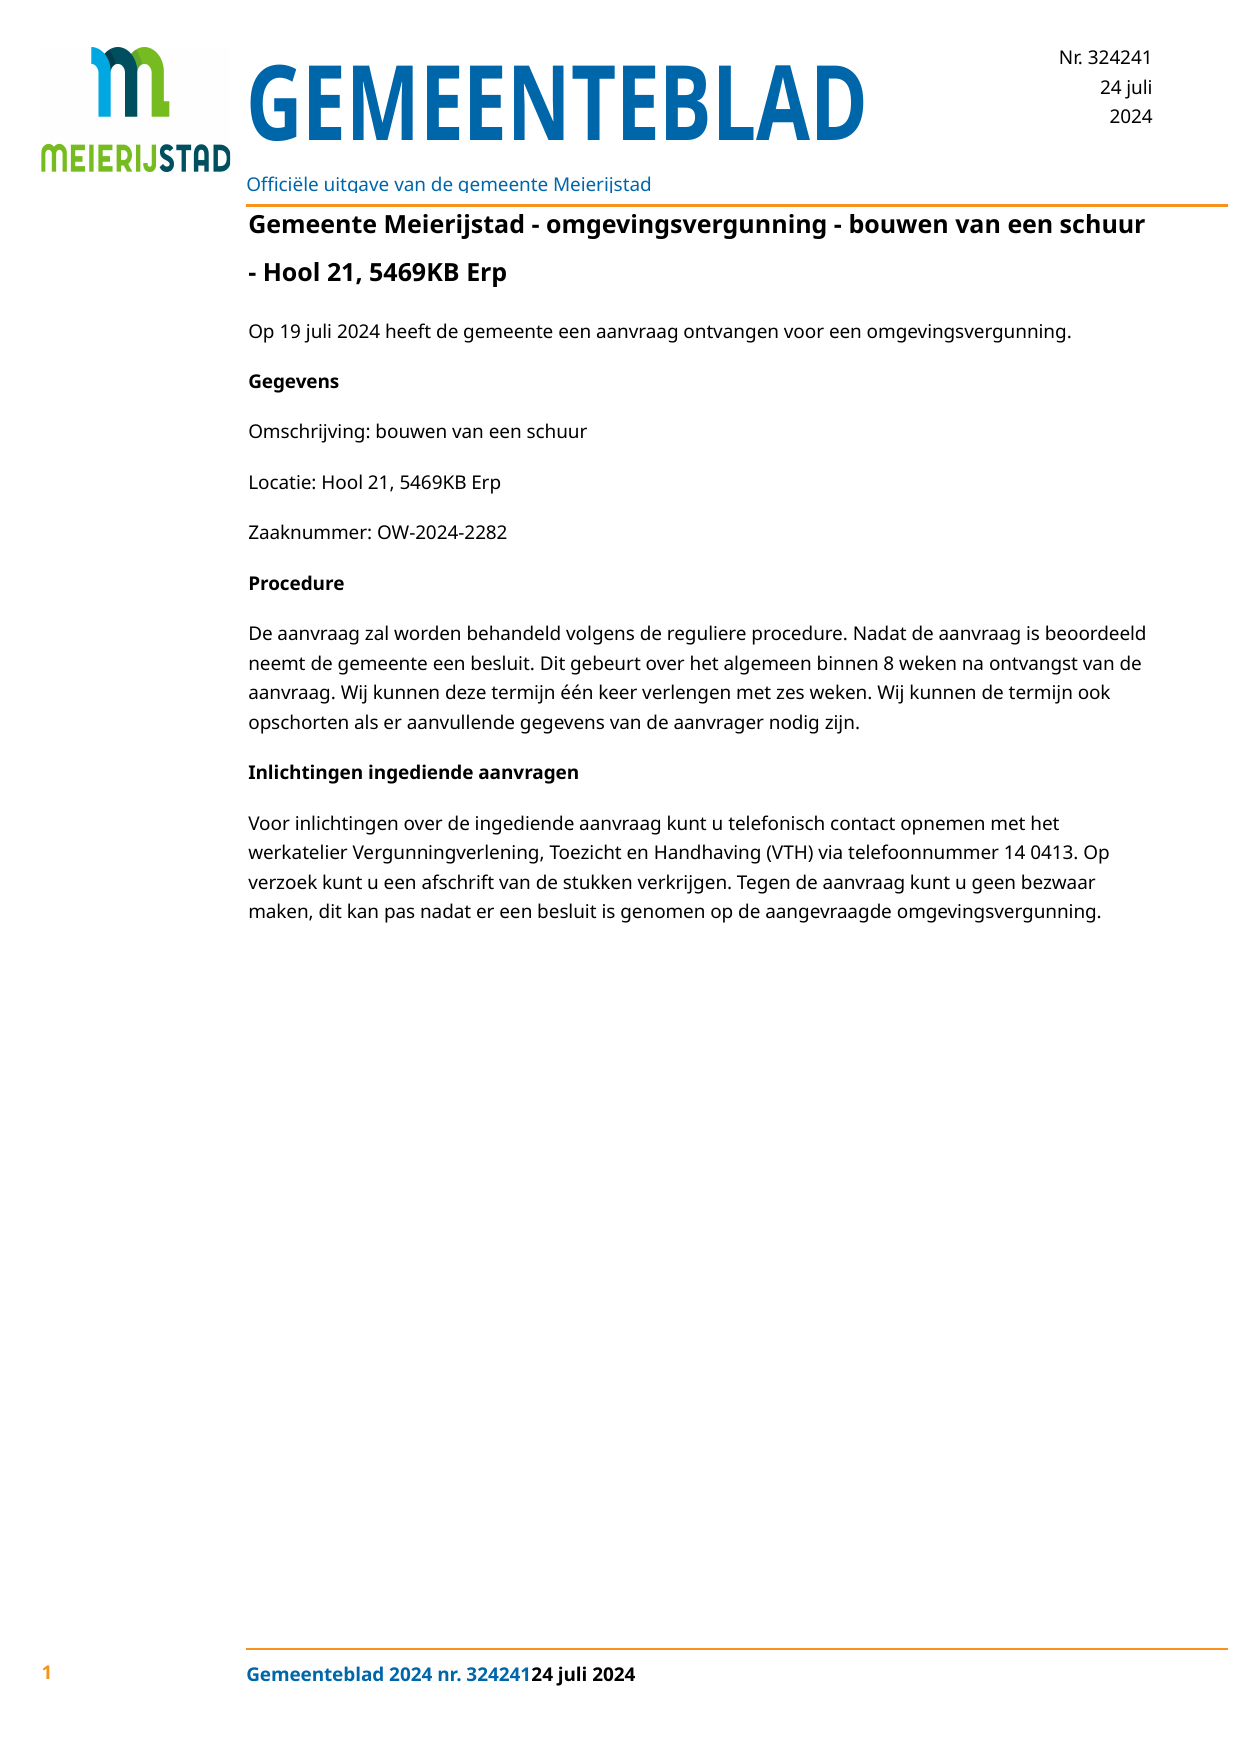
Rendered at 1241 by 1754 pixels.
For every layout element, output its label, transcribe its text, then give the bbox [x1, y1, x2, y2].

text Gegevens [248, 368, 1152, 394]
text Zaaknummer: OW-2024-2282 [248, 519, 1152, 545]
text Gemeente Meierijstad - omgevingsvergunning - bouwen van een schuur - Hool 21, 5469KB Erp [248, 207, 1152, 288]
text Voor inlichtingen over de ingediende aanvraag kunt u telefonisch contact opnemen met het werkatelier Vergunningverlening, Toezicht en Handhaving (VTH) via telefoonnummer 14 0413. Op verzoek kunt u een afschrift van de stukken verkrijgen. Tegen de aanvraag kunt u geen bezwaar maken, dit kan pas nadat er een besluit is genomen op de aangevraagde omgevingsvergunning. [248, 810, 1152, 924]
text Locatie: Hool 21, 5469KB Erp [248, 469, 1152, 495]
text Procedure [248, 570, 1152, 596]
text De aanvraag zal worden behandeld volgens de reguliere procedure. Nadat de aanvraag is beoordeeld neemt de gemeente een besluit. Dit gebeurt over het algemeen binnen 8 weken na ontvangst van de aanvraag. Wij kunnen deze termijn één keer verlengen met zes weken. Wij kunnen de termijn ook opschorten als er aanvullende gegevens van de aanvrager nodig zijn. [248, 620, 1152, 735]
text Inlichtingen ingediende aanvragen [248, 759, 1152, 785]
text Omschrijving: bouwen van een schuur [248, 419, 1152, 444]
picture [41, 47, 231, 172]
text Op 19 juli 2024 heeft de gemeente een aanvraag ontvangen voor een omgevingsvergunning. [248, 318, 1152, 344]
